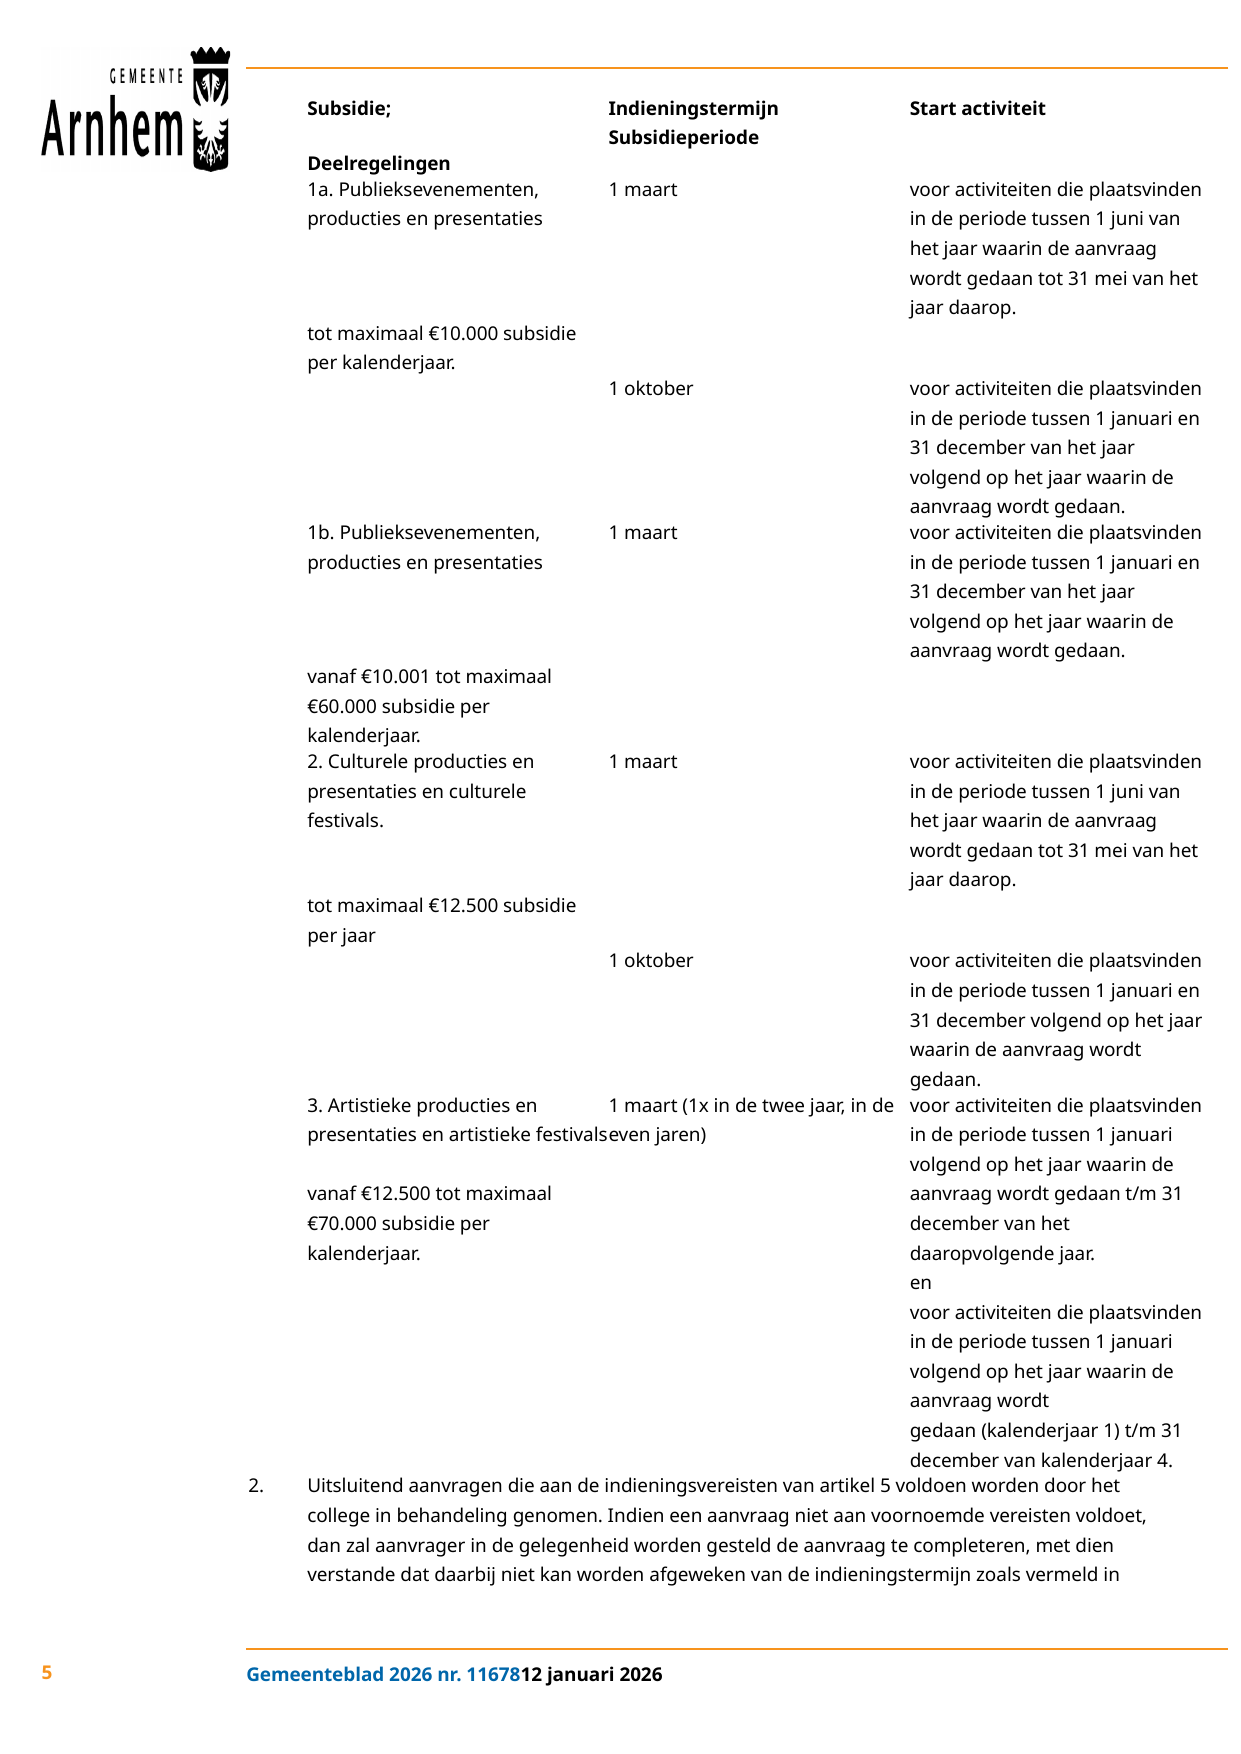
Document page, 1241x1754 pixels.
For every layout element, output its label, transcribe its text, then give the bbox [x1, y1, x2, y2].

table_cell 1 oktober [608, 375, 909, 519]
table_cell [608, 893, 909, 948]
table_cell 1 maart (1x in de twee jaar, in de even jaren) [608, 1092, 909, 1472]
table_cell voor activiteiten die plaatsvinden in de periode tussen 1 januari en 31 december van het jaar volgend op het jaar waarin de aanvraag wordt gedaan. [910, 519, 1211, 663]
table_cell 1b. Publieksevenementen, producties en presentaties [307, 519, 608, 663]
table_cell 2. Culturele producties en presentaties en culturele festivals. [307, 748, 608, 892]
table_cell Deelregelingen [307, 150, 608, 176]
table_cell vanaf €10.001 tot maximaal €60.000 subsidie per kalenderjaar. [307, 664, 608, 748]
table_cell voor activiteiten die plaatsvinden in de periode tussen 1 januari en 31 december volgend op het jaar waarin de aanvraag wordt gedaan. [910, 948, 1211, 1092]
table_cell [608, 664, 909, 748]
table_cell voor activiteiten die plaatsvinden in de periode tussen 1 januari en 31 december van het jaar volgend op het jaar waarin de aanvraag wordt gedaan. [910, 375, 1211, 519]
table_cell [910, 893, 1211, 948]
table_cell [608, 320, 909, 375]
table_cell [910, 150, 1211, 176]
table_cell [307, 375, 608, 519]
table_header Subsidie; [307, 95, 608, 150]
table_header Start activiteit [910, 95, 1211, 150]
table_cell [307, 948, 608, 1092]
table_cell tot maximaal €12.500 subsidie per jaar [307, 893, 608, 948]
table_header Indieningstermijn Subsidieperiode [608, 95, 909, 150]
table_cell tot maximaal €10.000 subsidie per kalenderjaar. [307, 320, 608, 375]
table_cell 1 maart [608, 176, 909, 320]
list Uitsluitend aanvragen die aan de indieningsvereisten van artikel 5 voldoen worden door het college in behandeling genomen. Indien een aanvraag niet aan voornoemde vereisten voldoet, dan zal aanvrager in de gelegenheid worden gesteld de aanvraag te completeren, met dien verstande dat daarbij niet kan worden afgeweken van de indieningstermijn zoals vermeld in [248, 1473, 1152, 1587]
table_cell 1a. Publieksevenementen, producties en presentaties [307, 176, 608, 320]
table_cell [608, 150, 909, 176]
table_cell 1 maart [608, 519, 909, 663]
picture [41, 47, 231, 172]
table_cell voor activiteiten die plaatsvinden in de periode tussen 1 juni van het jaar waarin de aanvraag wordt gedaan tot 31 mei van het jaar daarop. [910, 176, 1211, 320]
table_cell voor activiteiten die plaatsvinden in de periode tussen 1 januari volgend op het jaar waarin de aanvraag wordt gedaan t/m 31 december van het daaropvolgende jaar. en voor activiteiten die plaatsvinden in de periode tussen 1 januari volgend op het jaar waarin de aanvraag wordt gedaan (kalenderjaar 1) t/m 31 december van kalenderjaar 4. [910, 1092, 1211, 1472]
table_cell 1 maart [608, 748, 909, 892]
table_cell 3. Artistieke producties en presentaties en artistieke festivals vanaf €12.500 tot maximaal €70.000 subsidie per kalenderjaar. [307, 1092, 608, 1472]
table_cell voor activiteiten die plaatsvinden in de periode tussen 1 juni van het jaar waarin de aanvraag wordt gedaan tot 31 mei van het jaar daarop. [910, 748, 1211, 892]
table_cell 1 oktober [608, 948, 909, 1092]
table_cell [910, 664, 1211, 748]
table_cell [910, 320, 1211, 375]
